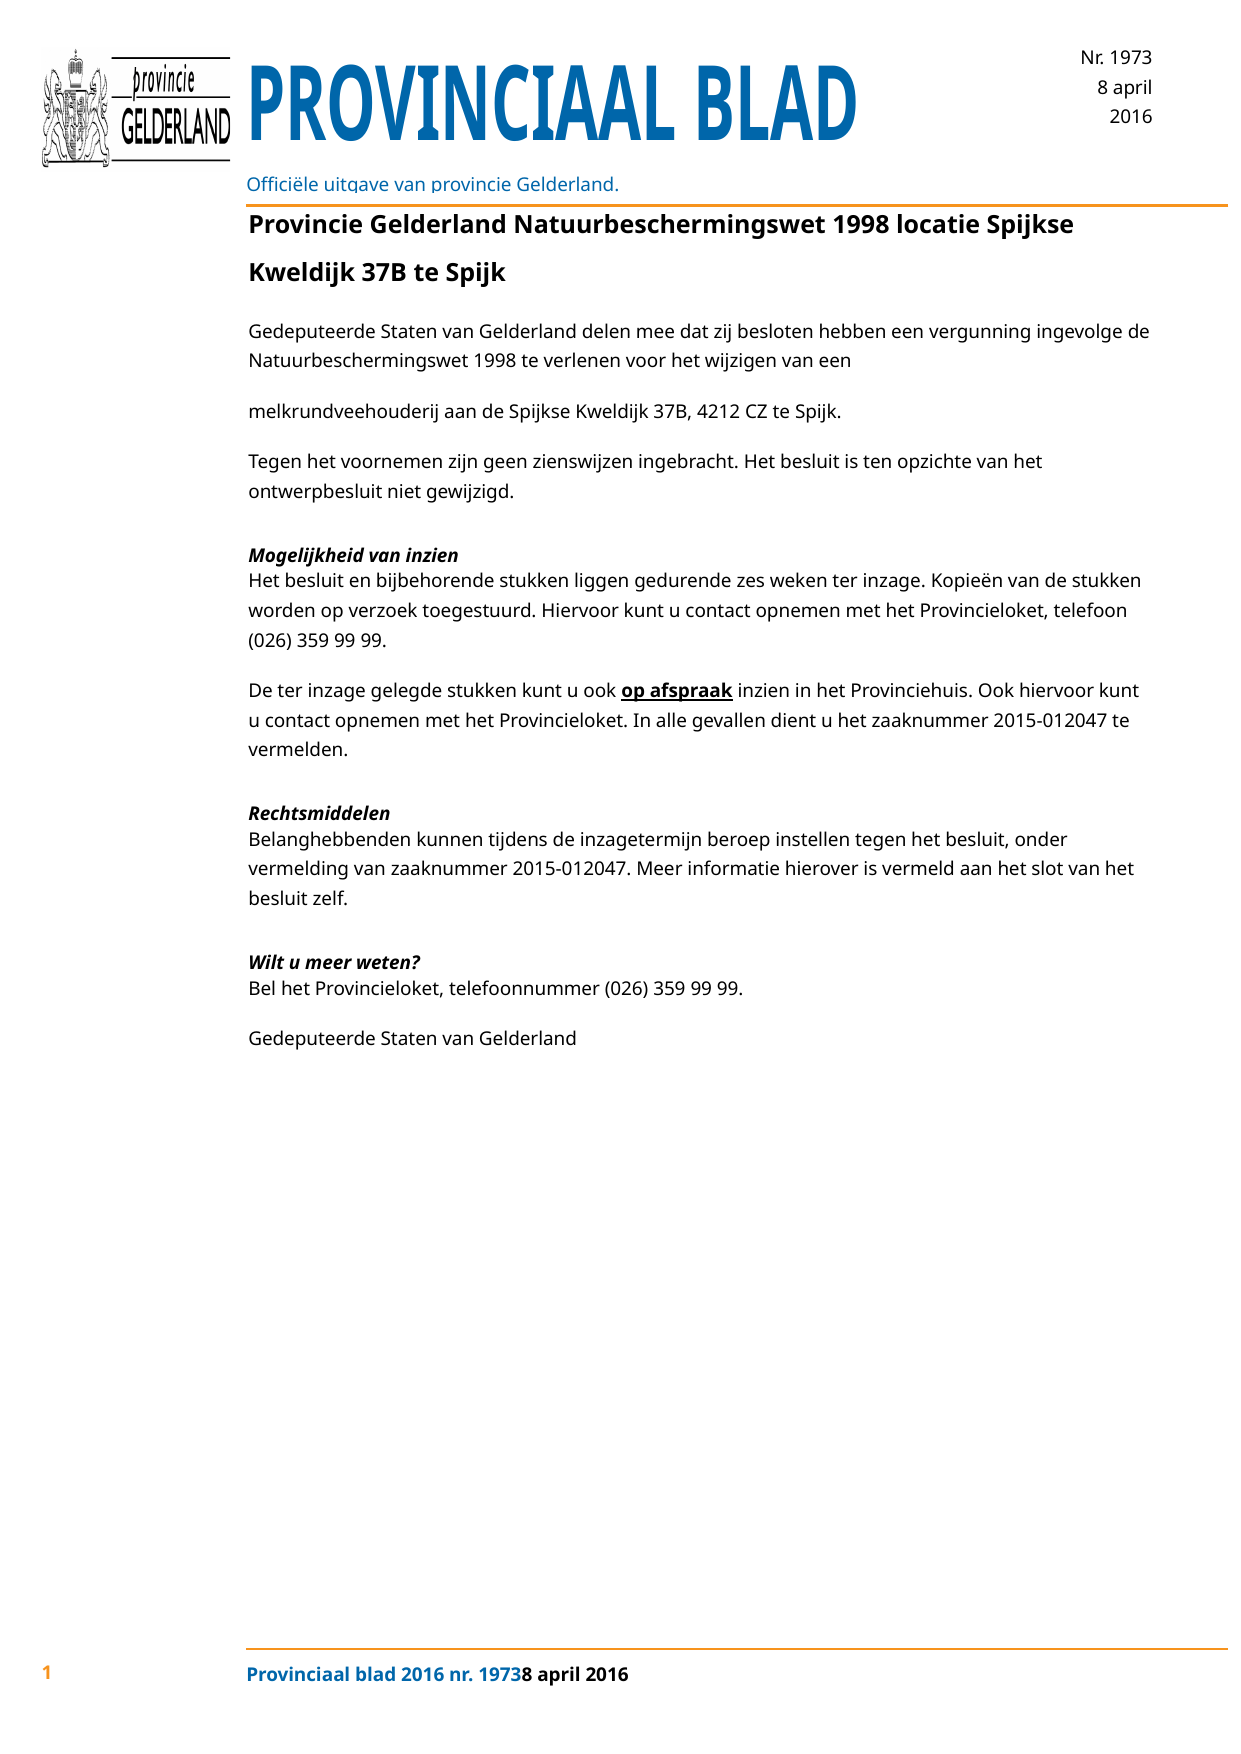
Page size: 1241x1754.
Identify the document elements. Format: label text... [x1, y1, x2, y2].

text Mogelijkheid van inzien [248, 542, 1152, 568]
picture [41, 47, 231, 172]
text Belanghebbenden kunnen tijdens de inzagetermijn beroep instellen tegen het besluit, onder vermelding van zaaknummer 2015-012047. Meer informatie hierover is vermeld aan het slot van het besluit zelf. [248, 826, 1152, 911]
text Gedeputeerde Staten van Gelderland delen mee dat zij besloten hebben een vergunning ingevolge de Natuurbeschermingswet 1998 te verlenen voor het wijzigen van een [248, 318, 1152, 373]
text Het besluit en bijbehorende stukken liggen gedurende zes weken ter inzage. Kopieën van de stukken worden op verzoek toegestuurd. Hiervoor kunt u contact opnemen met het Provincieloket, telefoon (026) 359 99 99. [248, 568, 1152, 652]
text Wilt u meer weten? [248, 949, 1152, 975]
text De ter inzage gelegde stukken kunt u ook op afspraak inzien in het Provinciehuis. Ook hiervoor kunt u contact opnemen met het Provincieloket. In alle gevallen dient u het zaaknummer 2015-012047 te vermelden. [248, 677, 1152, 762]
text Rechtsmiddelen [248, 800, 1152, 826]
text melkrundveehouderij aan de Spijkse Kweldijk 37B, 4212 CZ te Spijk. [248, 398, 1152, 424]
text Bel het Provincieloket, telefoonnummer (026) 359 99 99. [248, 975, 1152, 1001]
text Provincie Gelderland Natuurbeschermingswet 1998 locatie Spijkse Kweldijk 37B te Spijk [248, 207, 1152, 288]
text Gedeputeerde Staten van Gelderland [248, 1025, 1152, 1051]
text Tegen het voornemen zijn geen zienswijzen ingebracht. Het besluit is ten opzichte van het ontwerpbesluit niet gewijzigd. [248, 448, 1152, 504]
